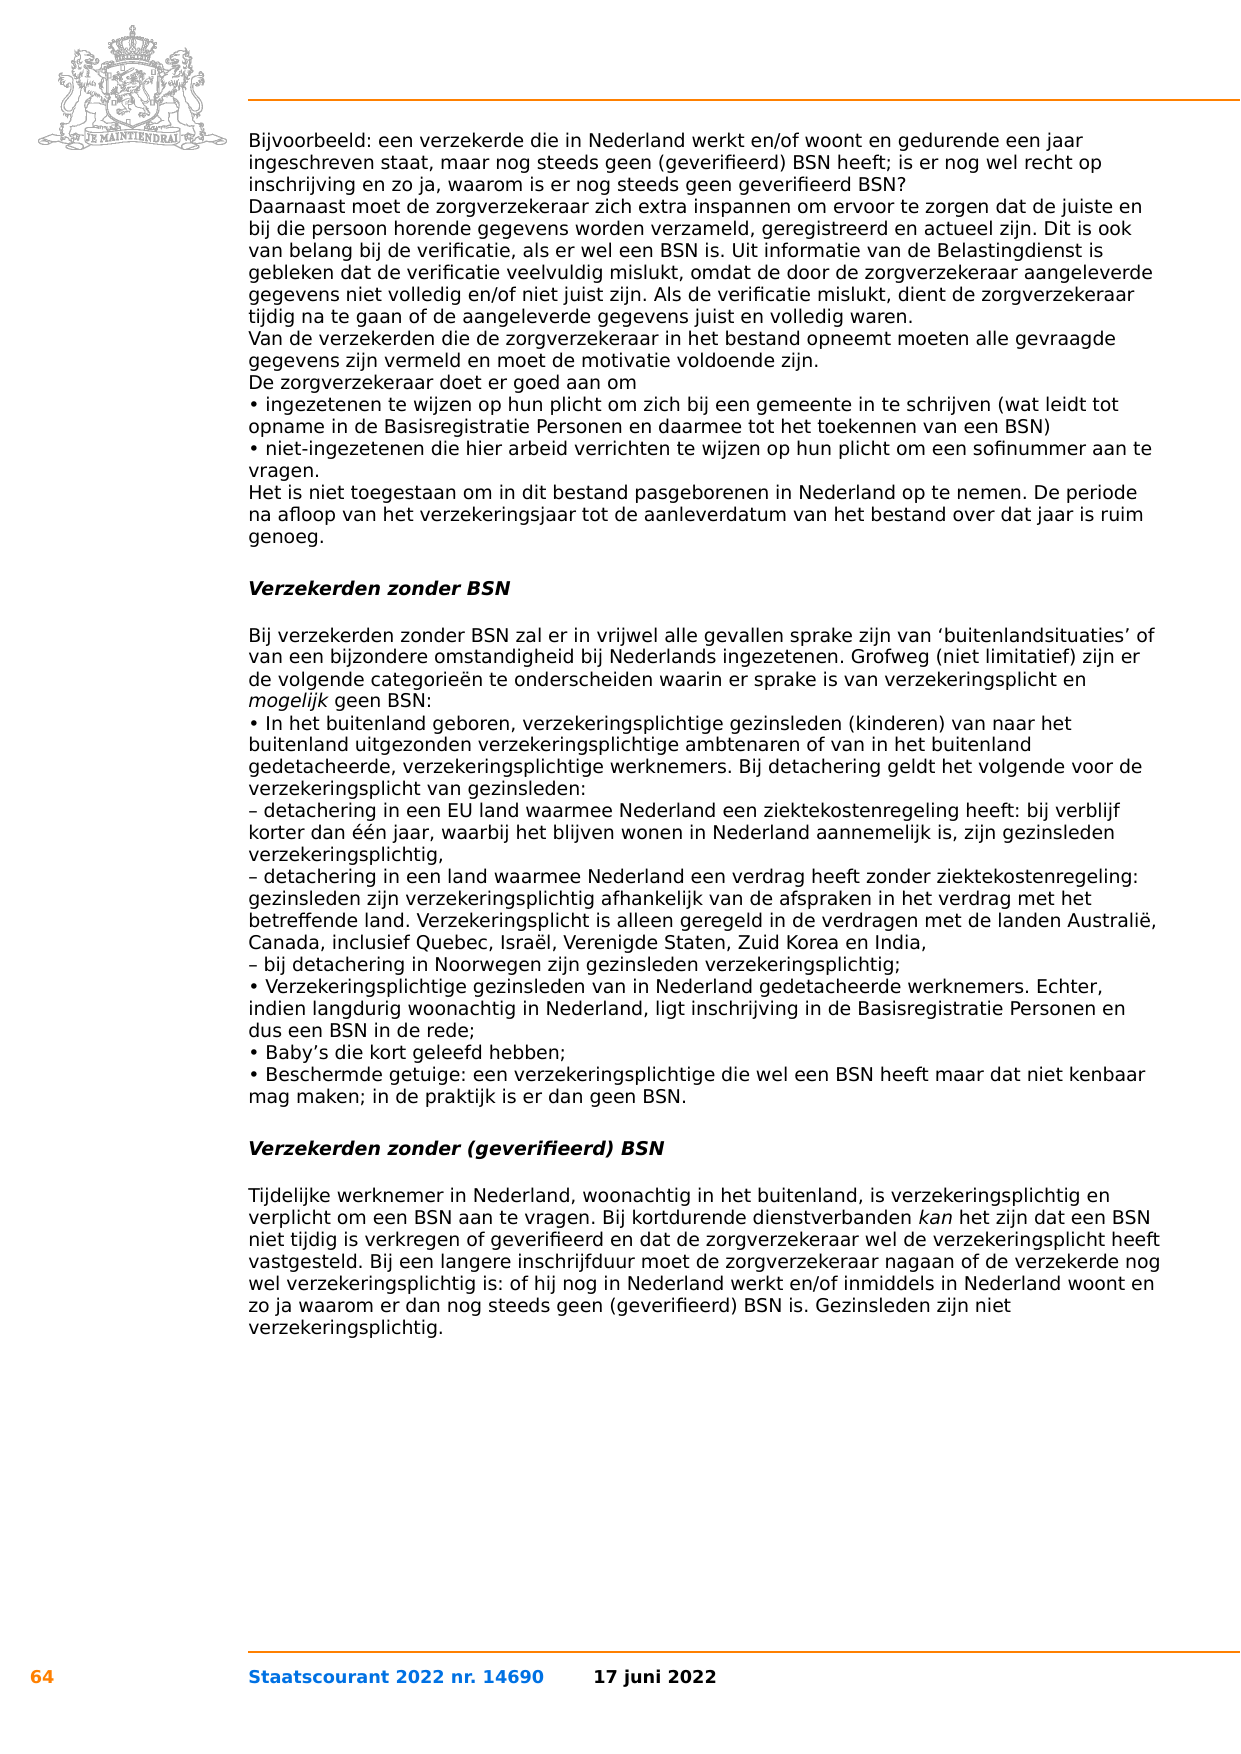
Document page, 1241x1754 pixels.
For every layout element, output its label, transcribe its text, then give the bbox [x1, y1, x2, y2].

text • In het buitenland geboren, verzekeringsplichtige gezinsleden (kinderen) van naar het buitenland uitgezonden verzekeringsplichtige ambtenaren of van in het buitenland gedetacheerde, verzekeringsplichtige werknemers. Bij detachering geldt het volgende voor de verzekeringsplicht van gezinsleden: [248, 712, 1163, 800]
subtitle Verzekerden zonder BSN [248, 577, 1163, 599]
text Van de verzekerden die de zorgverzekeraar in het bestand opneemt moeten alle gevraagde gegevens zijn vermeld en moet de motivatie voldoende zijn. [248, 328, 1163, 372]
text Het is niet toegestaan om in dit bestand pasgeborenen in Nederland op te nemen. De periode na afloop van het verzekeringsjaar tot de aanleverdatum van het bestand over dat jaar is ruim genoeg. [248, 482, 1163, 547]
picture [38, 25, 227, 150]
text • Beschermde getuige: een verzekeringsplichtige die wel een BSN heeft maar dat niet kenbaar mag maken; in de praktijk is er dan geen BSN. [248, 1064, 1163, 1108]
text Daarnaast moet de zorgverzekeraar zich extra inspannen om ervoor te zorgen dat de juiste en bij die persoon horende gegevens worden verzameld, geregistreerd en actueel zijn. Dit is ook van belang bij de verificatie, als er wel een BSN is. Uit informatie van de Belastingdienst is gebleken dat de verificatie veelvuldig mislukt, omdat de door de zorgverzekeraar aangeleverde gegevens niet volledig en/of niet juist zijn. Als de verificatie mislukt, dient de zorgverzekeraar tijdig na te gaan of de aangeleverde gegevens juist en volledig waren. [248, 196, 1163, 328]
text – detachering in een land waarmee Nederland een verdrag heeft zonder ziektekostenregeling: gezinsleden zijn verzekeringsplichtig afhankelijk van de afspraken in het verdrag met het betreffende land. Verzekeringsplicht is alleen geregeld in de verdragen met de landen Australië, Canada, inclusief Quebec, Israël, Verenigde Staten, Zuid Korea en India, [248, 866, 1163, 954]
subtitle Verzekerden zonder (geverifieerd) BSN [248, 1138, 1163, 1160]
text Tijdelijke werknemer in Nederland, woonachtig in het buitenland, is verzekeringsplichtig en verplicht om een BSN aan te vragen. Bij kortdurende dienstverbanden kan het zijn dat een BSN niet tijdig is verkregen of geverifieerd en dat de zorgverzekeraar wel de verzekeringsplicht heeft vastgesteld. Bij een langere inschrijfduur moet de zorgverzekeraar nagaan of de verzekerde nog wel verzekeringsplichtig is: of hij nog in Nederland werkt en/of inmiddels in Nederland woont en zo ja waarom er dan nog steeds geen (geverifieerd) BSN is. Gezinsleden zijn niet verzekeringsplichtig. [248, 1185, 1163, 1339]
text • Verzekeringsplichtige gezinsleden van in Nederland gedetacheerde werknemers. Echter, indien langdurig woonachtig in Nederland, ligt inschrijving in de Basisregistratie Personen en dus een BSN in de rede; [248, 976, 1163, 1042]
text Bij verzekerden zonder BSN zal er in vrijwel alle gevallen sprake zijn van ‘buitenlandsituaties’ of van een bijzondere omstandigheid bij Nederlands ingezetenen. Grofweg (niet limitatief) zijn er de volgende categorieën te onderscheiden waarin er sprake is van verzekeringsplicht en mogelijk geen BSN: [248, 624, 1163, 712]
text • niet-ingezetenen die hier arbeid verrichten te wijzen op hun plicht om een sofinummer aan te vragen. [248, 438, 1163, 482]
text • ingezetenen te wijzen op hun plicht om zich bij een gemeente in te schrijven (wat leidt tot opname in de Basisregistratie Personen en daarmee tot het toekennen van een BSN) [248, 394, 1163, 438]
text De zorgverzekeraar doet er goed aan om [248, 372, 1163, 394]
text – detachering in een EU land waarmee Nederland een ziektekostenregeling heeft: bij verblijf korter dan één jaar, waarbij het blijven wonen in Nederland aannemelijk is, zijn gezinsleden verzekeringsplichtig, [248, 800, 1163, 866]
text – bij detachering in Noorwegen zijn gezinsleden verzekeringsplichtig; [248, 954, 1163, 976]
text • Baby’s die kort geleefd hebben; [248, 1042, 1163, 1064]
text Bijvoorbeeld: een verzekerde die in Nederland werkt en/of woont en gedurende een jaar ingeschreven staat, maar nog steeds geen (geverifieerd) BSN heeft; is er nog wel recht op inschrijving en zo ja, waarom is er nog steeds geen geverifieerd BSN? [248, 130, 1163, 196]
